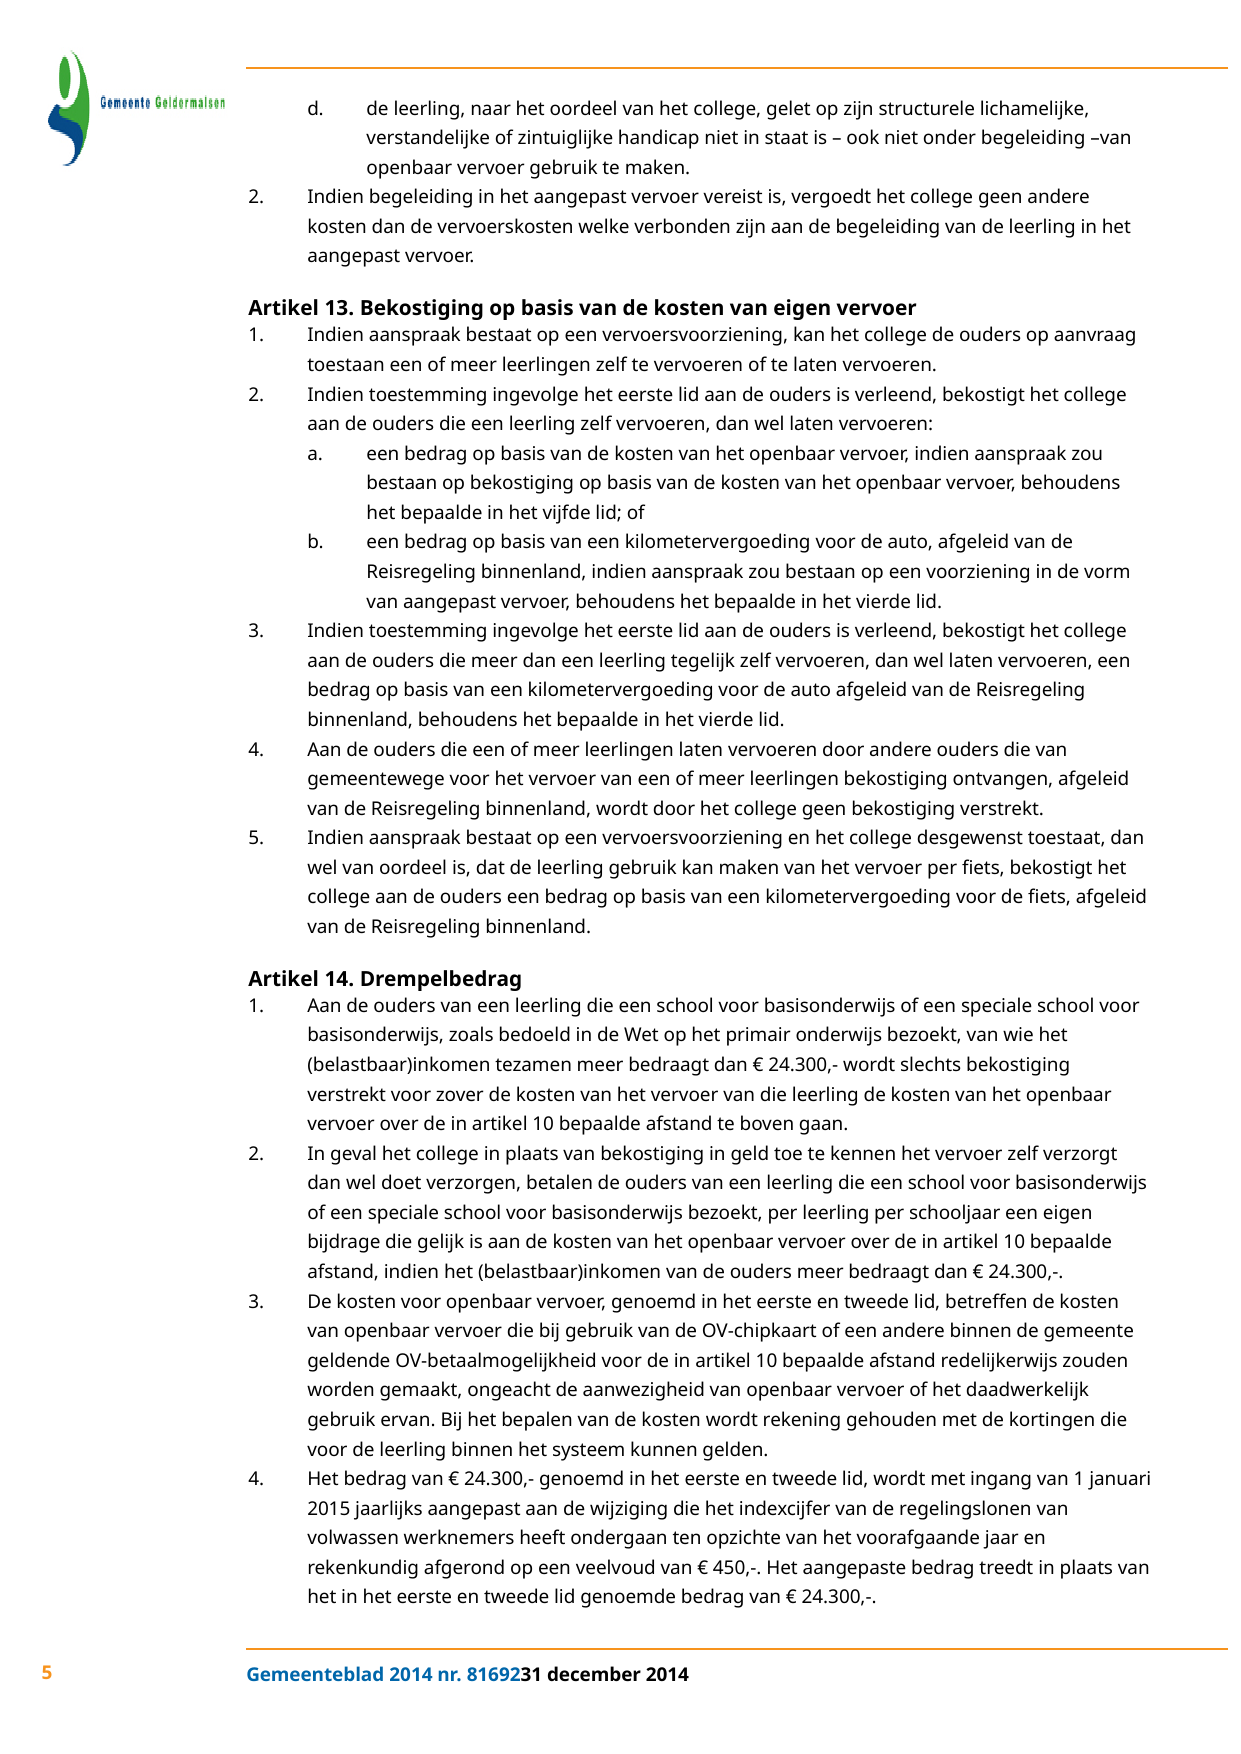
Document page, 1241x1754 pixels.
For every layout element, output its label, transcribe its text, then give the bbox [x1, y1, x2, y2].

list Het bedrag van € 24.300,- genoemd in het eerste en tweede lid, wordt met ingang van 1 januari 2015 jaarlijks aangepast aan de wijziging die het indexcijfer van de regelingslonen van volwassen werknemers heeft ondergaan ten opzichte van het voorafgaande jaar en rekenkundig afgerond op een veelvoud van € 450,-. Het aangepaste bedrag treedt in plaats van het in het eerste en tweede lid genoemde bedrag van € 24.300,-. [248, 1465, 1152, 1609]
text Artikel 13. Bekostiging op basis van de kosten van eigen vervoer [248, 293, 1152, 322]
list een bedrag op basis van een kilometervergoeding voor de auto, afgeleid van de Reisregeling binnenland, indien aanspraak zou bestaan op een voorziening in de vorm van aangepast vervoer, behoudens het bepaalde in het vierde lid. [307, 529, 1152, 613]
text Artikel 14. Drempelbedrag [248, 964, 1152, 992]
list Indien aanspraak bestaat op een vervoersvoorziening en het college desgewenst toestaat, dan wel van oordeel is, dat de leerling gebruik kan maken van het vervoer per fiets, bekostigt het college aan de ouders een bedrag op basis van een kilometervergoeding voor de fiets, afgeleid van de Reisregeling binnenland. [248, 824, 1152, 939]
list Indien toestemming ingevolge het eerste lid aan de ouders is verleend, bekostigt het college aan de ouders die een leerling zelf vervoeren, dan wel laten vervoeren: [248, 381, 1152, 436]
list De kosten voor openbaar vervoer, genoemd in het eerste en tweede lid, betreffen de kosten van openbaar vervoer die bij gebruik van de OV-chipkaart of een andere binnen de gemeente geldende OV-betaalmogelijkheid voor de in artikel 10 bepaalde afstand redelijkerwijs zouden worden gemaakt, ongeacht de aanwezigheid van openbaar vervoer of het daadwerkelijk gebruik ervan. Bij het bepalen van de kosten wordt rekening gehouden met de kortingen die voor de leerling binnen het systeem kunnen gelden. [248, 1288, 1152, 1462]
list de leerling, naar het oordeel van het college, gelet op zijn structurele lichamelijke, verstandelijke of zintuiglijke handicap niet in staat is – ook niet onder begeleiding –van openbaar vervoer gebruik te maken. [307, 95, 1152, 180]
list Aan de ouders van een leerling die een school voor basisonderwijs of een speciale school voor basisonderwijs, zoals bedoeld in de Wet op het primair onderwijs bezoekt, van wie het (belastbaar)inkomen tezamen meer bedraagt dan € 24.300,- wordt slechts bekostiging verstrekt voor zover de kosten van het vervoer van die leerling de kosten van het openbaar vervoer over de in artikel 10 bepaalde afstand te boven gaan. [248, 992, 1152, 1136]
list In geval het college in plaats van bekostiging in geld toe te kennen het vervoer zelf verzorgt dan wel doet verzorgen, betalen de ouders van een leerling die een school voor basisonderwijs of een speciale school voor basisonderwijs bezoekt, per leerling per schooljaar een eigen bijdrage die gelijk is aan de kosten van het openbaar vervoer over de in artikel 10 bepaalde afstand, indien het (belastbaar)inkomen van de ouders meer bedraagt dan € 24.300,-. [248, 1140, 1152, 1284]
list Indien begeleiding in het aangepast vervoer vereist is, vergoedt het college geen andere kosten dan de vervoerskosten welke verbonden zijn aan de begeleiding van de leerling in het aangepast vervoer. [248, 183, 1152, 268]
list een bedrag op basis van de kosten van het openbaar vervoer, indien aanspraak zou bestaan op bekostiging op basis van de kosten van het openbaar vervoer, behoudens het bepaalde in het vijfde lid; of [307, 440, 1152, 525]
list Aan de ouders die een of meer leerlingen laten vervoeren door andere ouders die van gemeentewege voor het vervoer van een of meer leerlingen bekostiging ontvangen, afgeleid van de Reisregeling binnenland, wordt door het college geen bekostiging verstrekt. [248, 736, 1152, 821]
picture [41, 47, 231, 172]
list Indien toestemming ingevolge het eerste lid aan de ouders is verleend, bekostigt het college aan de ouders die meer dan een leerling tegelijk zelf vervoeren, dan wel laten vervoeren, een bedrag op basis van een kilometervergoeding voor de auto afgeleid van de Reisregeling binnenland, behoudens het bepaalde in het vierde lid. [248, 617, 1152, 732]
list Indien aanspraak bestaat op een vervoersvoorziening, kan het college de ouders op aanvraag toestaan een of meer leerlingen zelf te vervoeren of te laten vervoeren. [248, 322, 1152, 377]
